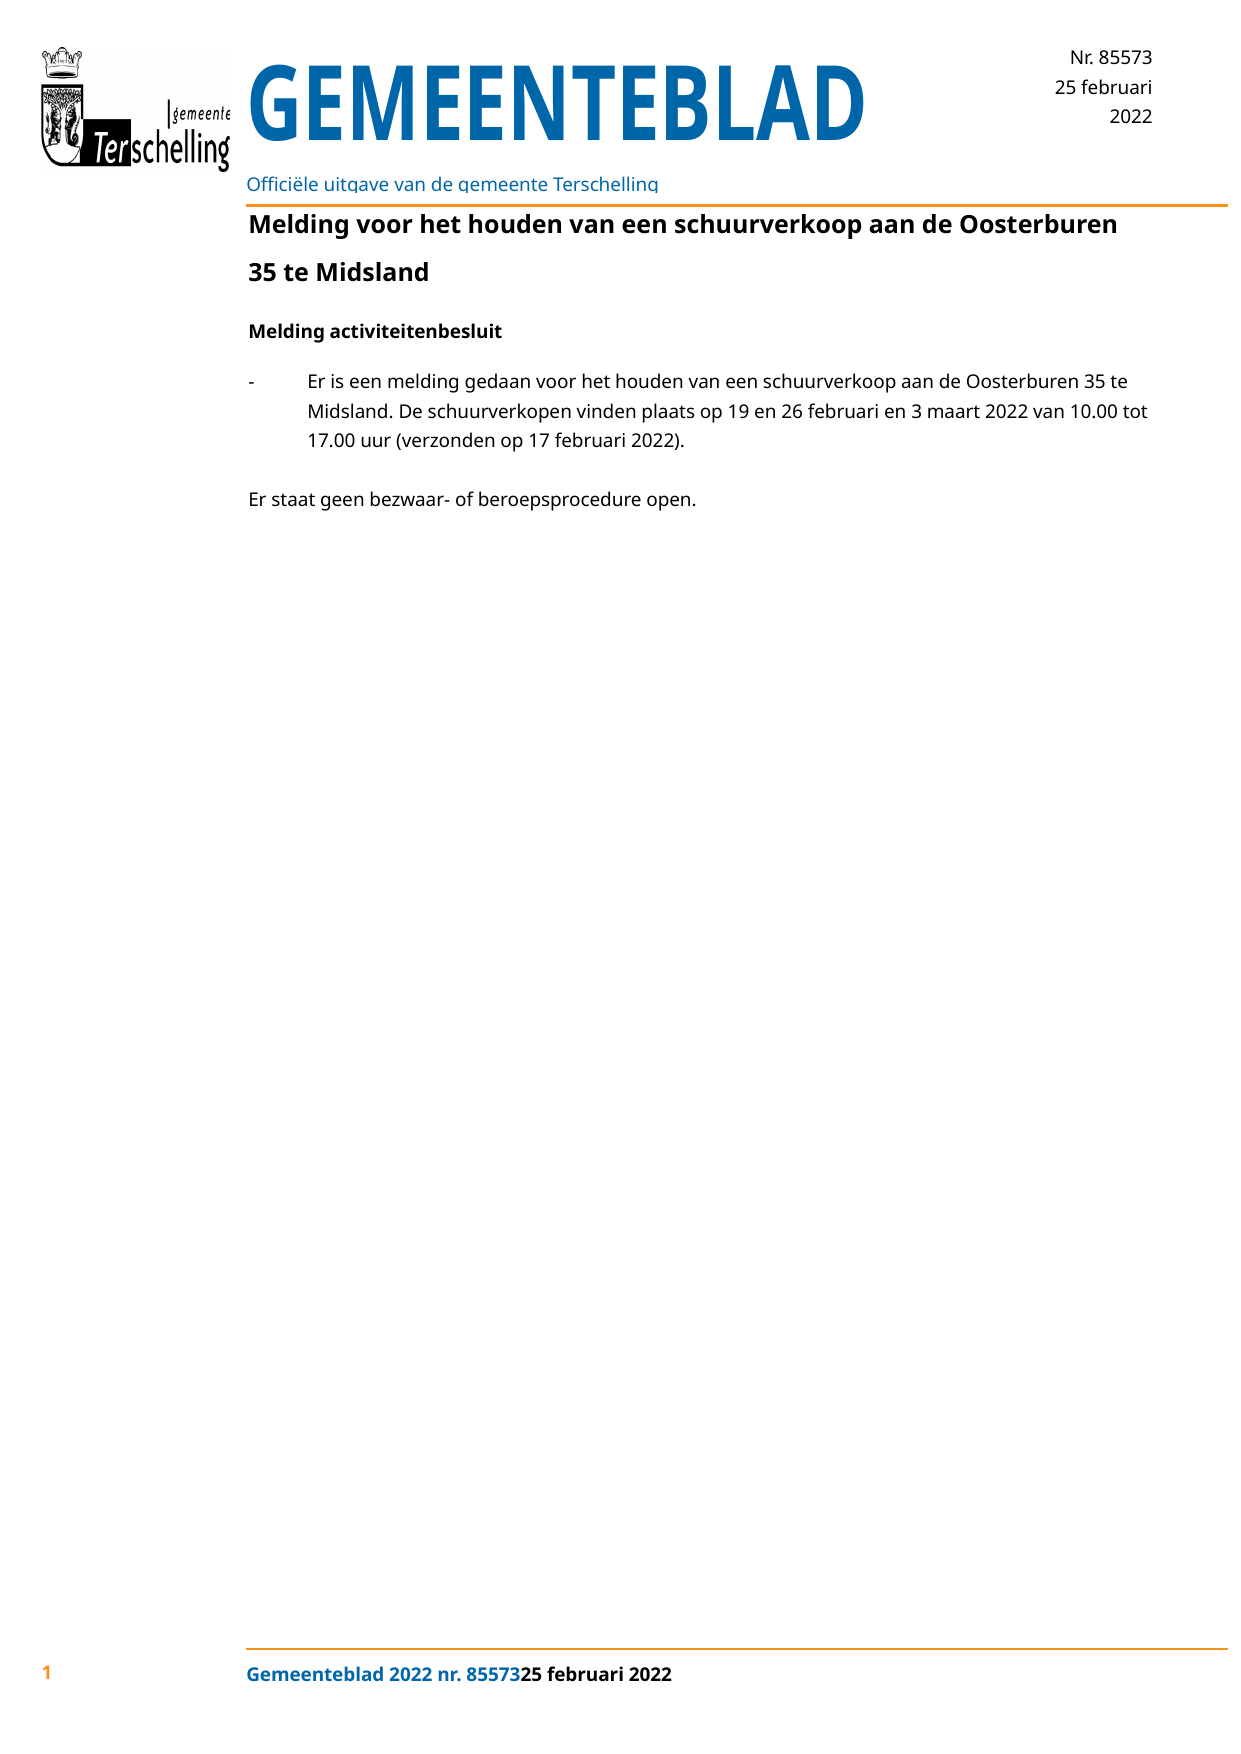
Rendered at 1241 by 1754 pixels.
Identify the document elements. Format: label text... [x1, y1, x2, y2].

text Melding activiteitenbesluit [248, 318, 1152, 344]
picture [41, 47, 231, 172]
list Er is een melding gedaan voor het houden van een schuurverkoop aan de Oosterburen 35 te Midsland. De schuurverkopen vinden plaats op 19 en 26 februari en 3 maart 2022 van 10.00 tot 17.00 uur (verzonden op 17 februari 2022). [248, 368, 1152, 453]
text Melding voor het houden van een schuurverkoop aan de Oosterburen 35 te Midsland [248, 207, 1152, 288]
text Er staat geen bezwaar- of beroepsprocedure open. [248, 487, 1152, 512]
